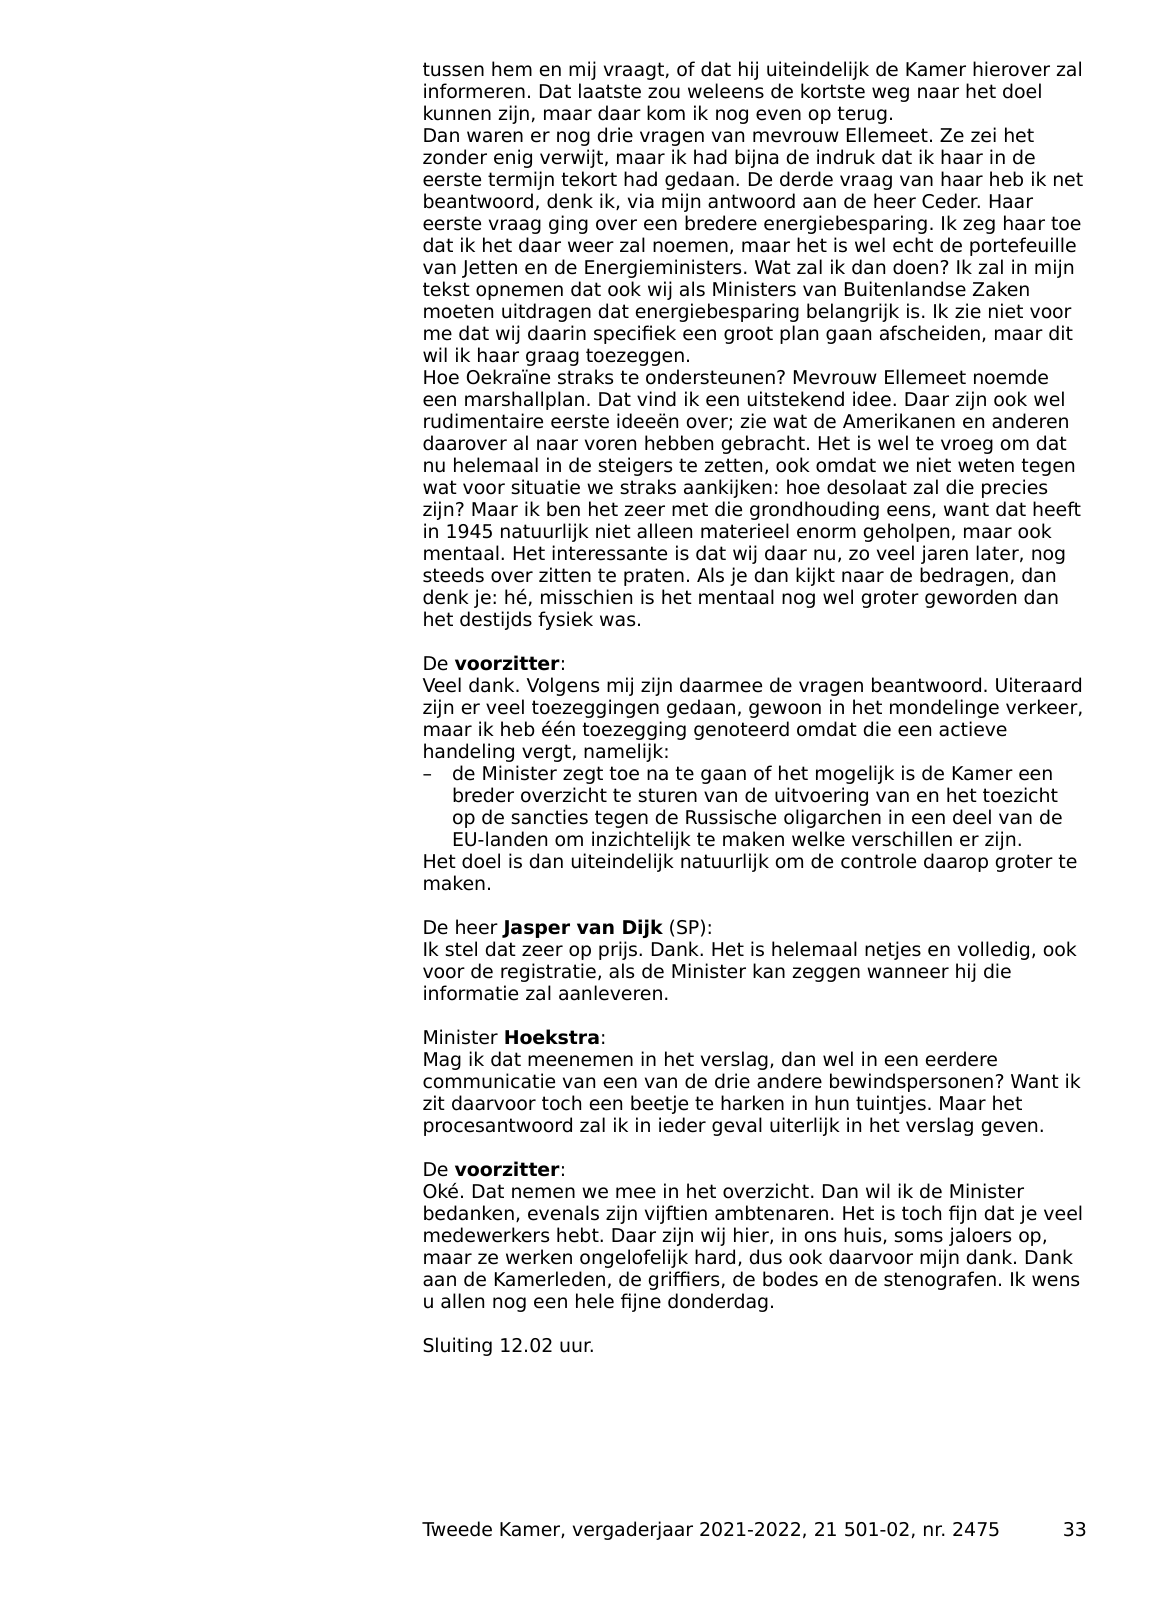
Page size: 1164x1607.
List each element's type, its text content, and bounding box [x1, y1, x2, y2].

text Veel dank. Volgens mij zijn daarmee de vragen beantwoord. Uiteraard zijn er veel toezeggingen gedaan, gewoon in het mondelinge verkeer, maar ik heb één toezegging genoteerd omdat die een actieve handeling vergt, namelijk: [422, 675, 1087, 763]
text tussen hem en mij vraagt, of dat hij uiteindelijk de Kamer hierover zal informeren. Dat laatste zou weleens de kortste weg naar het doel kunnen zijn, maar daar kom ik nog even op terug. [422, 59, 1087, 125]
text Mag ik dat meenemen in het verslag, dan wel in een eerdere communicatie van een van de drie andere bewindspersonen? Want ik zit daarvoor toch een beetje te harken in hun tuintjes. Maar het procesantwoord zal ik in ieder geval uiterlijk in het verslag geven. [422, 1049, 1087, 1137]
text Minister Hoekstra: [422, 1027, 1087, 1049]
text Hoe Oekraïne straks te ondersteunen? Mevrouw Ellemeet noemde een marshallplan. Dat vind ik een uitstekend idee. Daar zijn ook wel rudimentaire eerste ideeën over; zie wat de Amerikanen en anderen daarover al naar voren hebben gebracht. Het is wel te vroeg om dat nu helemaal in de steigers te zetten, ook omdat we niet weten tegen wat voor situatie we straks aankijken: hoe desolaat zal die precies zijn? Maar ik ben het zeer met die grondhouding eens, want dat heeft in 1945 natuurlijk niet alleen materieel enorm geholpen, maar ook mentaal. Het interessante is dat wij daar nu, zo veel jaren later, nog steeds over zitten te praten. Als je dan kijkt naar de bedragen, dan denk je: hé, misschien is het mentaal nog wel groter geworden dan het destijds fysiek was. [422, 367, 1087, 631]
text De heer Jasper van Dijk (SP): [422, 917, 1087, 939]
text Oké. Dat nemen we mee in het overzicht. Dan wil ik de Minister bedanken, evenals zijn vijftien ambtenaren. Het is toch fijn dat je veel medewerkers hebt. Daar zijn wij hier, in ons huis, soms jaloers op, maar ze werken ongelofelijk hard, dus ook daarvoor mijn dank. Dank aan de Kamerleden, de griffiers, de bodes en de stenografen. Ik wens u allen nog een hele fijne donderdag. [422, 1181, 1087, 1313]
text Het doel is dan uiteindelijk natuurlijk om de controle daarop groter te maken. [422, 851, 1087, 894]
text Ik stel dat zeer op prijs. Dank. Het is helemaal netjes en volledig, ook voor de registratie, als de Minister kan zeggen wanneer hij die informatie zal aanleveren. [422, 939, 1087, 1004]
text – de Minister zegt toe na te gaan of het mogelijk is de Kamer een breder overzicht te sturen van de uitvoering van en het toezicht op de sancties tegen de Russische oligarchen in een deel van de EU-landen om inzichtelijk te maken welke verschillen er zijn. [422, 763, 1087, 851]
text Dan waren er nog drie vragen van mevrouw Ellemeet. Ze zei het zonder enig verwijt, maar ik had bijna de indruk dat ik haar in de eerste termijn tekort had gedaan. De derde vraag van haar heb ik net beantwoord, denk ik, via mijn antwoord aan de heer Ceder. Haar eerste vraag ging over een bredere energiebesparing. Ik zeg haar toe dat ik het daar weer zal noemen, maar het is wel echt de portefeuille van Jetten en de Energieministers. Wat zal ik dan doen? Ik zal in mijn tekst opnemen dat ook wij als Ministers van Buitenlandse Zaken moeten uitdragen dat energiebesparing belangrijk is. Ik zie niet voor me dat wij daarin specifiek een groot plan gaan afscheiden, maar dit wil ik haar graag toezeggen. [422, 125, 1087, 367]
text De voorzitter: [422, 1159, 1087, 1181]
text Sluiting 12.02 uur. [422, 1335, 1087, 1357]
text De voorzitter: [422, 653, 1087, 675]
